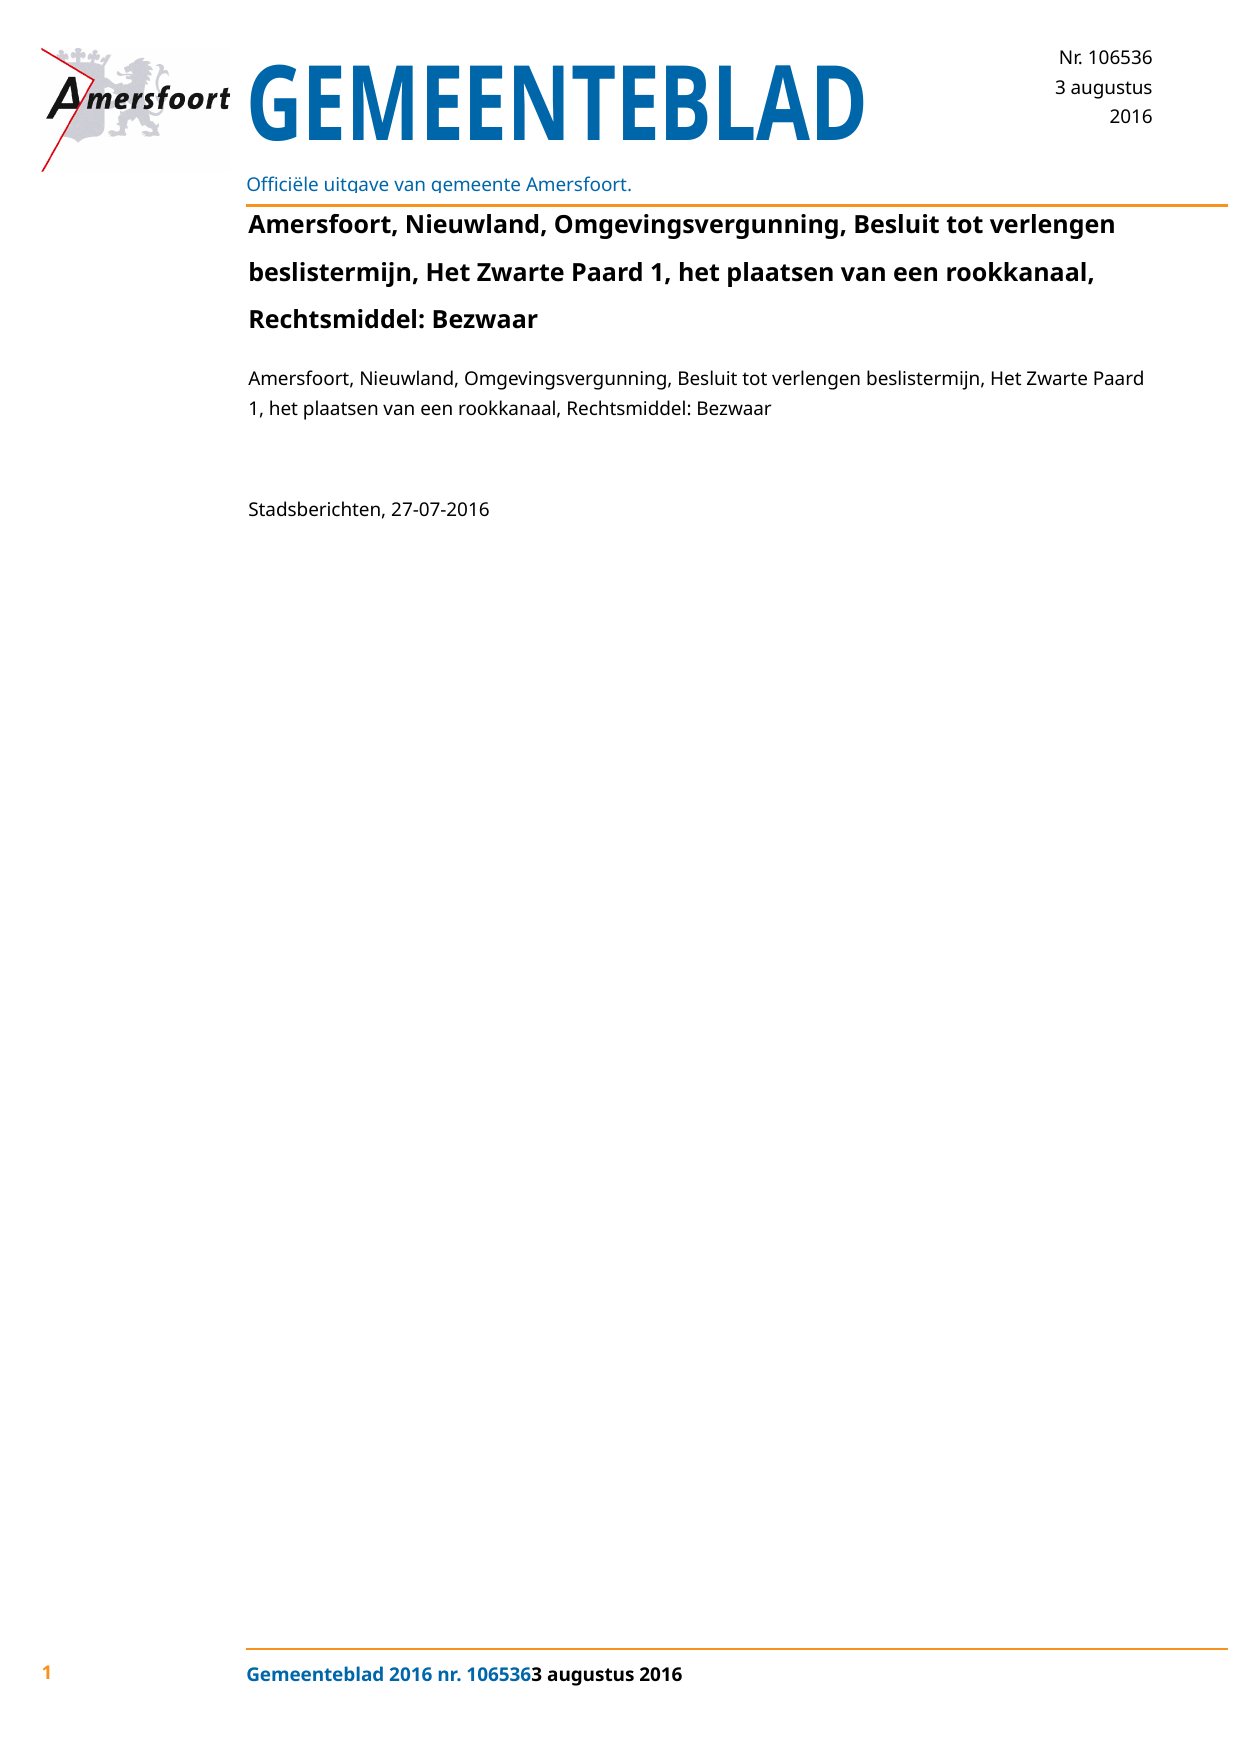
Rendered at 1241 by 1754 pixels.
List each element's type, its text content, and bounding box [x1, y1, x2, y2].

text Stadsberichten, 27-07-2016 [248, 496, 1152, 522]
text Amersfoort, Nieuwland, Omgevingsvergunning, Besluit tot verlengen beslistermijn, Het Zwarte Paard 1, het plaatsen van een rookkanaal, Rechtsmiddel: Bezwaar [248, 366, 1152, 421]
text Amersfoort, Nieuwland, Omgevingsvergunning, Besluit tot verlengen beslistermijn, Het Zwarte Paard 1, het plaatsen van een rookkanaal, Rechtsmiddel: Bezwaar [248, 207, 1152, 336]
picture [41, 47, 231, 172]
